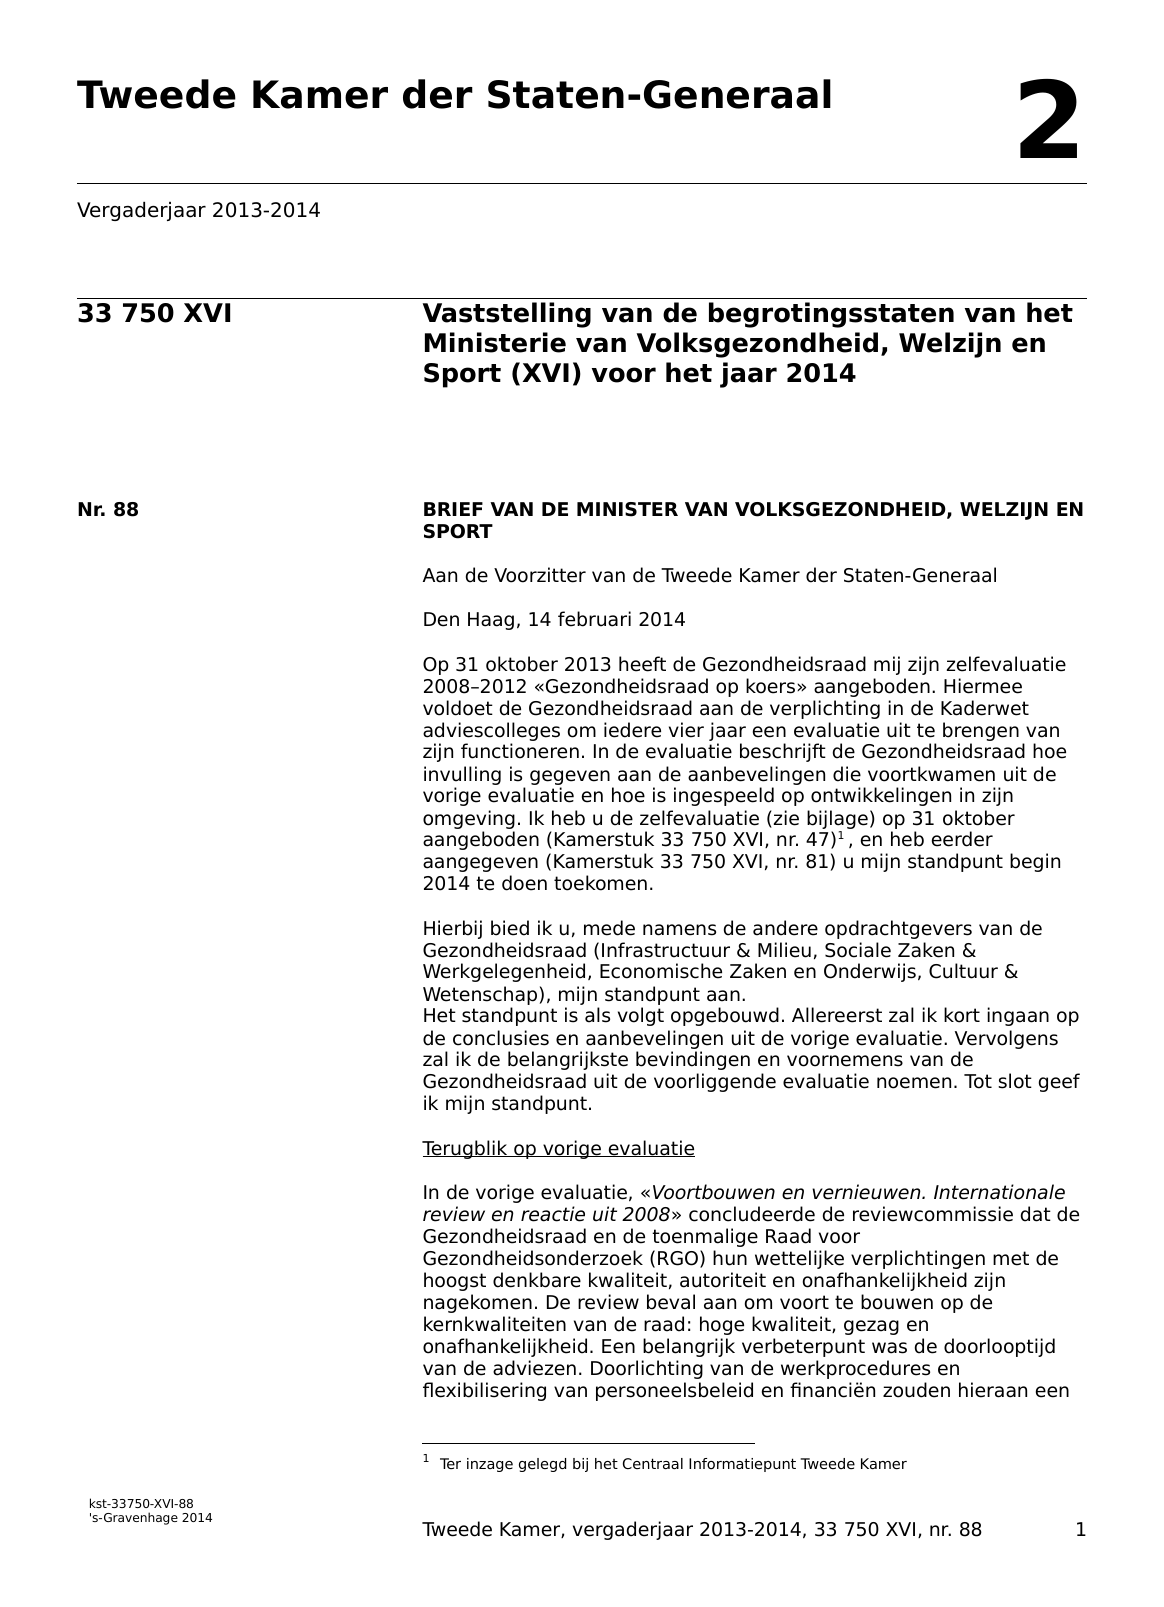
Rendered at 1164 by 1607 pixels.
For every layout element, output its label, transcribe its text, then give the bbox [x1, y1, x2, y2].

text In de vorige evaluatie, «Voortbouwen en vernieuwen. Internationale review en reactie uit 2008» concludeerde de reviewcommissie dat de Gezondheidsraad en de toenmalige Raad voor Gezondheidsonderzoek (RGO) hun wettelijke verplichtingen met de hoogst denkbare kwaliteit, autoriteit en onafhankelijkheid zijn nagekomen. De review beval aan om voort te bouwen op de kernkwaliteiten van de raad: hoge kwaliteit, gezag en onafhankelijkheid. Een belangrijk verbeterpunt was de doorlooptijd van de adviezen. Doorlichting van de werkprocedures en flexibilisering van personeelsbeleid en financiën zouden hieraan een [422, 1182, 1087, 1401]
text Het standpunt is als volgt opgebouwd. Allereerst zal ik kort ingaan op de conclusies en aanbevelingen uit de vorige evaluatie. Vervolgens zal ik de belangrijkste bevindingen en voornemens van de Gezondheidsraad uit de voorliggende evaluatie noemen. Tot slot geef ik mijn standpunt. [422, 1005, 1087, 1115]
text kst-33750-XVI-88 [88, 1497, 323, 1511]
table_header 2 [886, 59, 1087, 183]
text Den Haag, 14 februari 2014 [422, 609, 1087, 631]
text 's-Gravenhage 2014 [88, 1511, 323, 1525]
text Hierbij bied ik u, mede namens de andere opdrachtgevers van de Gezondheidsraad (Infrastructuur & Milieu, Sociale Zaken & Werkgelegenheid, Economische Zaken en Onderwijs, Cultuur & Wetenschap), mijn standpunt aan. [422, 917, 1087, 1005]
text Op 31 oktober 2013 heeft de Gezondheidsraad mij zijn zelfevaluatie 2008–2012 «Gezondheidsraad op koers» aangeboden. Hiermee voldoet de Gezondheidsraad aan de verplichting in de Kaderwet adviescolleges om iedere vier jaar een evaluatie uit te brengen van zijn functioneren. In de evaluatie beschrijft de Gezondheidsraad hoe invulling is gegeven aan de aanbevelingen die voortkwamen uit de vorige evaluatie en hoe is ingespeeld op ontwikkelingen in zijn omgeving. Ik heb u de zelfevaluatie (zie bijlage) op 31 oktober aangeboden (Kamerstuk 33 750 XVI, nr. 47), en heb eerder aangegeven (Kamerstuk 33 750 XVI, nr. 81) u mijn standpunt begin 2014 te doen toekomen. [422, 653, 1087, 895]
subtitle Nr. 88 BRIEF VAN DE MINISTER VAN VOLKSGEZONDHEID, WELZIJN EN SPORT [77, 499, 1087, 543]
table_header Tweede Kamer der Staten-Generaal [77, 59, 886, 183]
text Ter inzage gelegd bij het Centraal Informatiepunt Tweede Kamer [422, 1452, 1087, 1474]
subtitle 33 750 XVI Vaststelling van de begrotingsstaten van het Ministerie van Volksgezondheid, Welzijn en Sport (XVI) voor het jaar 2014 [77, 299, 1087, 388]
table_cell Vergaderjaar 2013-2014 [77, 184, 1087, 298]
text Aan de Voorzitter van de Tweede Kamer der Staten-Generaal [422, 565, 1087, 587]
subtitle Terugblik op vorige evaluatie [422, 1137, 1087, 1159]
